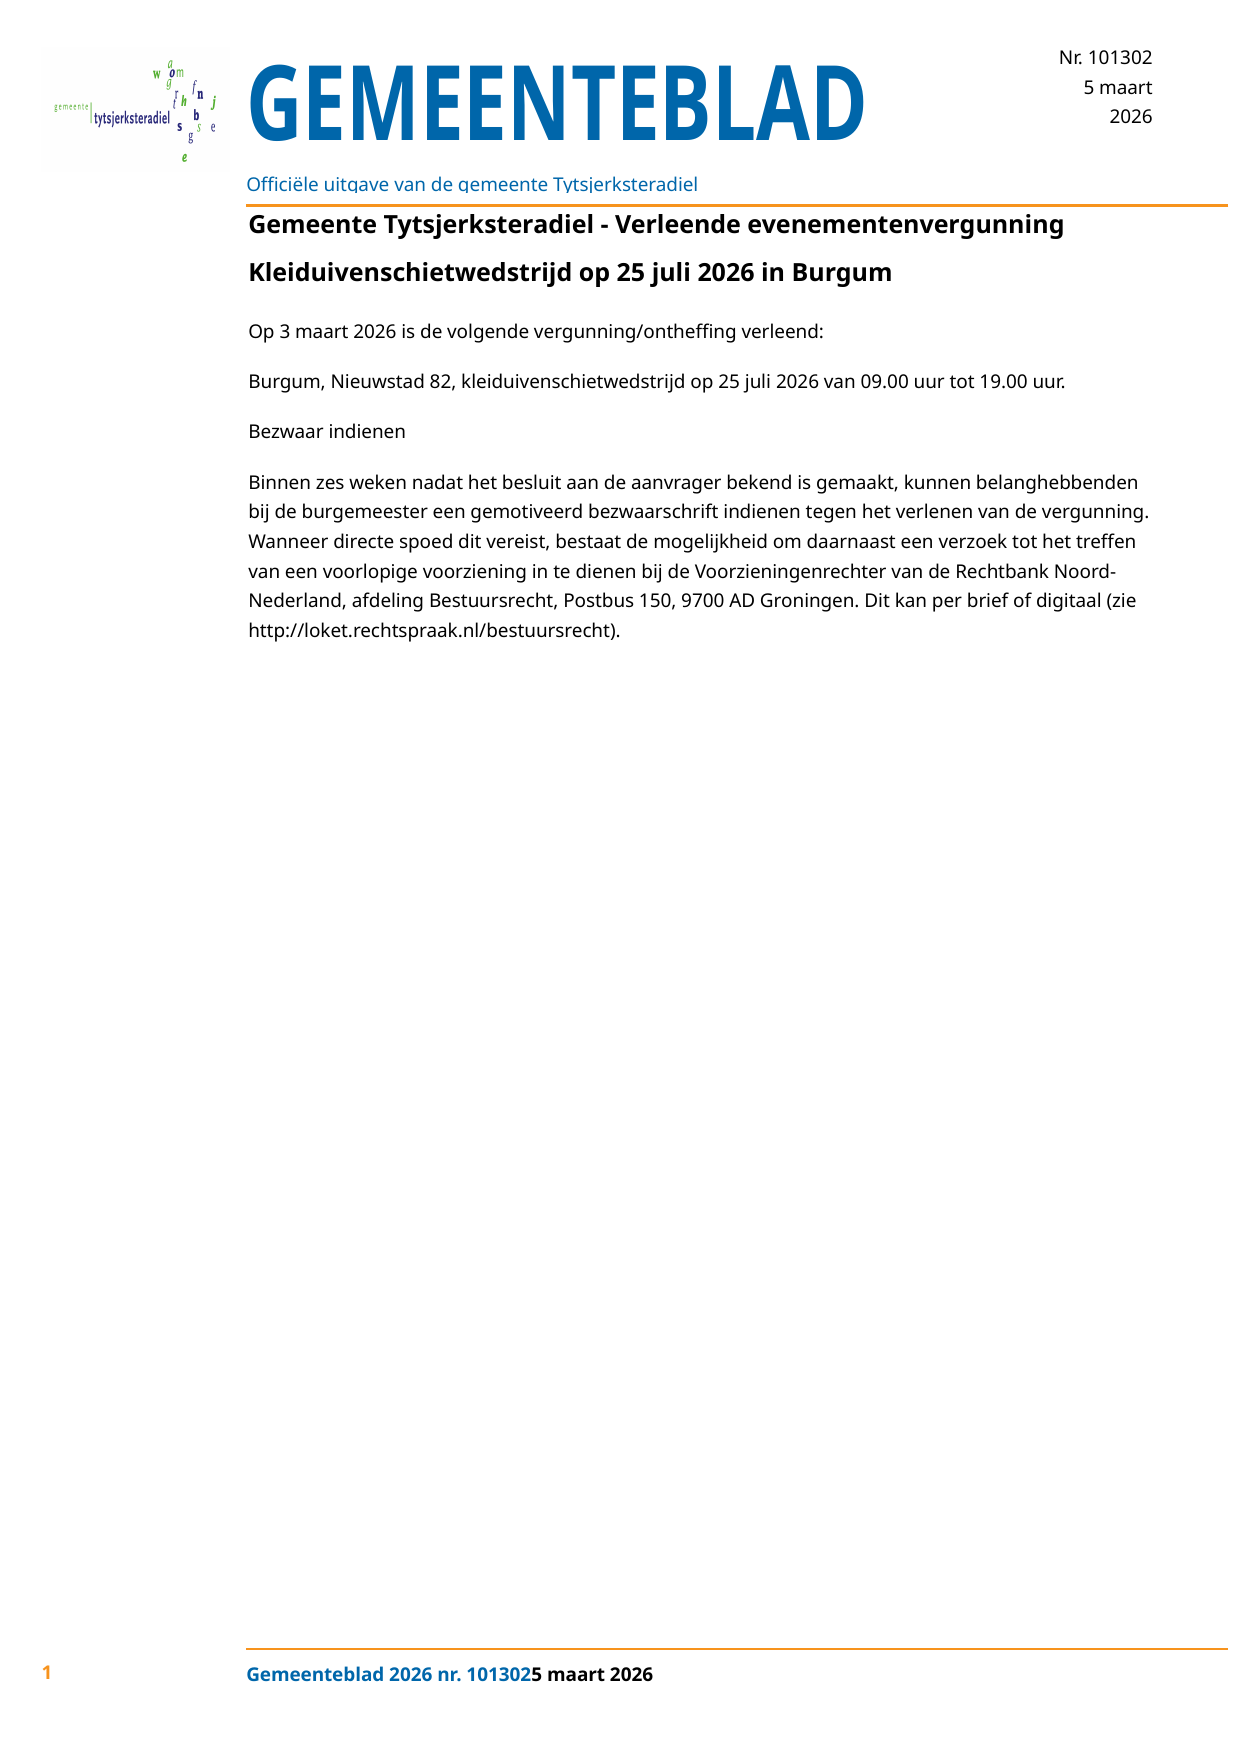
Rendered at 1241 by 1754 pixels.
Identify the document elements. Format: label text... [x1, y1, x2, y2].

text Gemeente Tytsjerksteradiel - Verleende evenementenvergunning Kleiduivenschietwedstrijd op 25 juli 2026 in Burgum [248, 207, 1152, 288]
picture [41, 47, 231, 172]
text Binnen zes weken nadat het besluit aan de aanvrager bekend is gemaakt, kunnen belanghebbenden bij de burgemeester een gemotiveerd bezwaarschrift indienen tegen het verlenen van de vergunning. Wanneer directe spoed dit vereist, bestaat de mogelijkheid om daarnaast een verzoek tot het treffen van een voorlopige voorziening in te dienen bij de Voorzieningenrechter van de Rechtbank Noord-Nederland, afdeling Bestuursrecht, Postbus 150, 9700 AD Groningen. Dit kan per brief of digitaal (zie http://loket.rechtspraak.nl/bestuursrecht). [248, 469, 1152, 643]
text Burgum, Nieuwstad 82, kleiduivenschietwedstrijd op 25 juli 2026 van 09.00 uur tot 19.00 uur. [248, 368, 1152, 394]
text Bezwaar indienen [248, 419, 1152, 444]
text Op 3 maart 2026 is de volgende vergunning/ontheffing verleend: [248, 318, 1152, 344]
